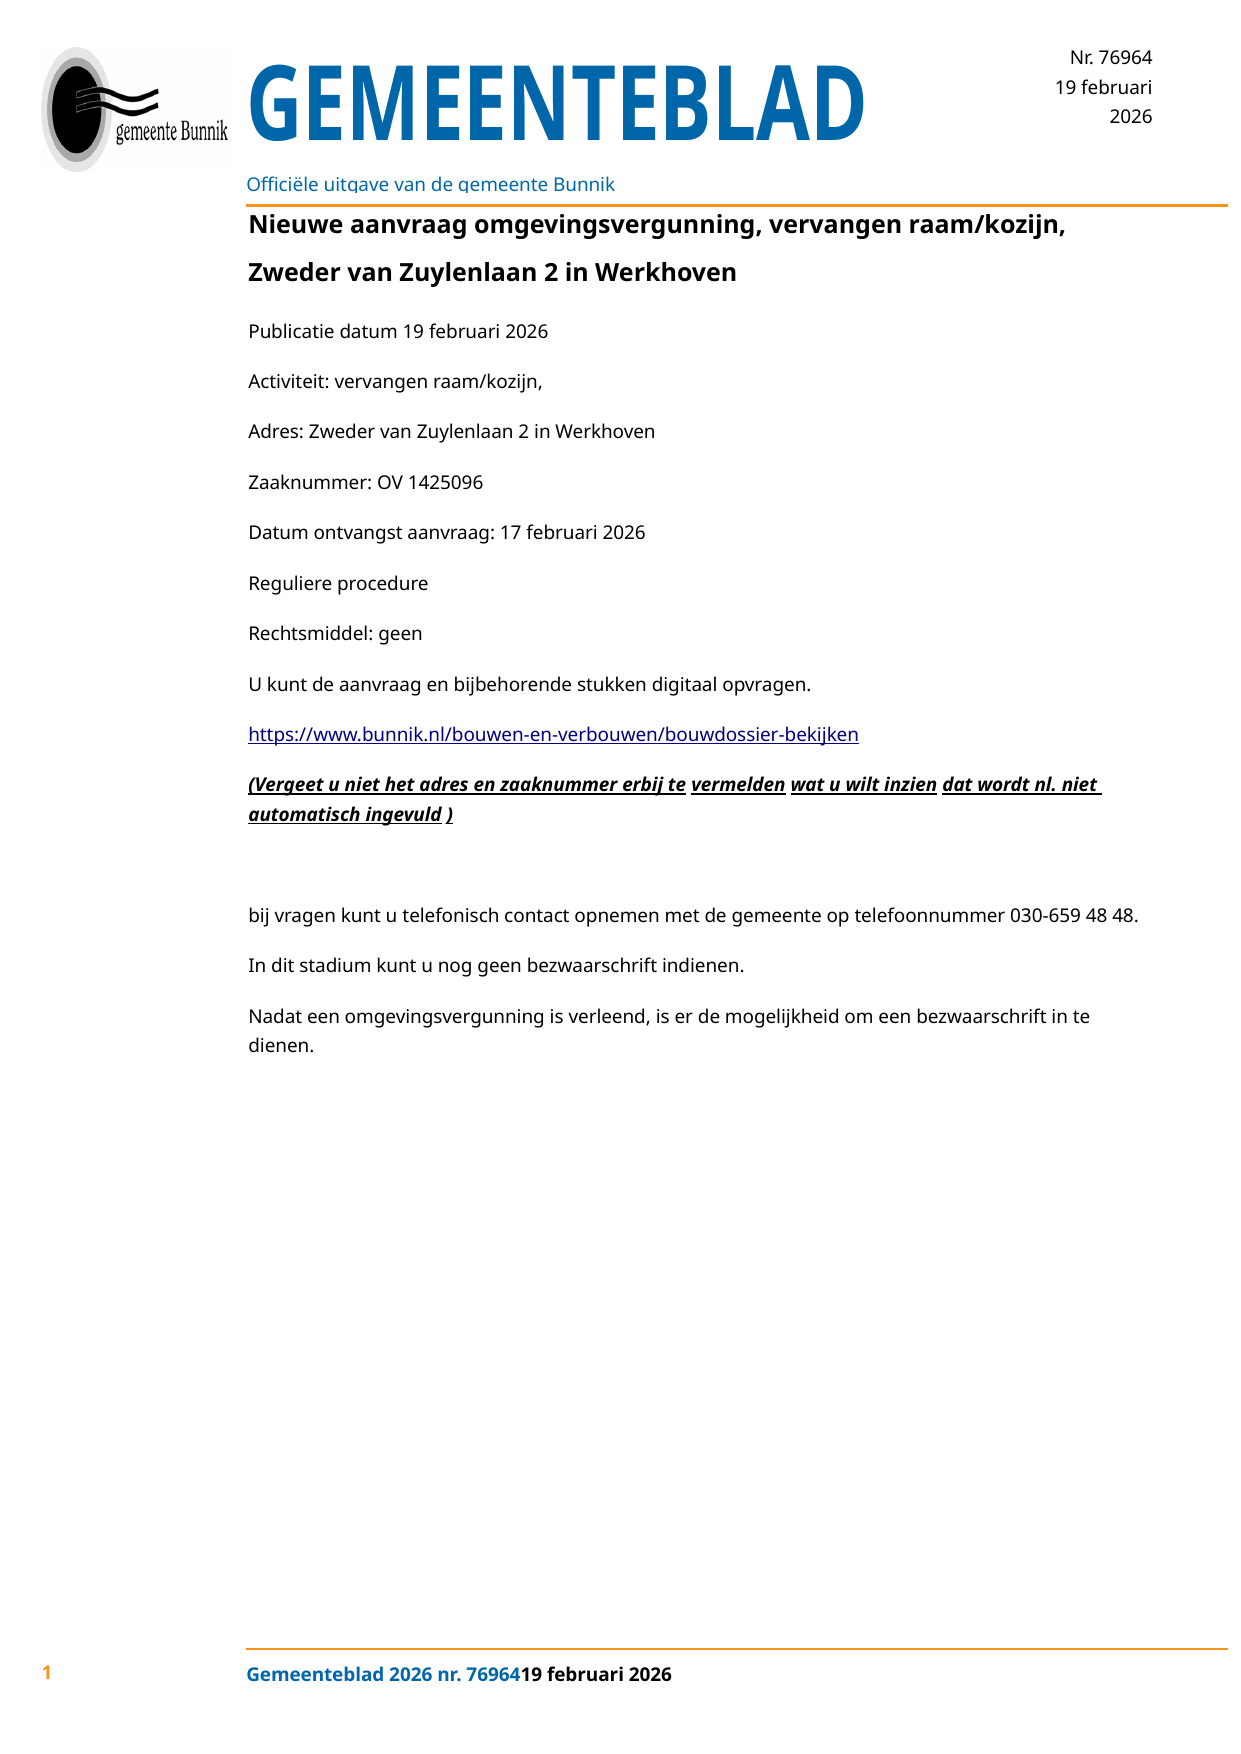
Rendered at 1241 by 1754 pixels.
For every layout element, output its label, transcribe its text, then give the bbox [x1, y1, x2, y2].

text (Vergeet u niet het adres en zaaknummer erbij te vermelden wat u wilt inzien dat wordt nl. niet automatisch ingevuld ) [248, 772, 1152, 827]
text Nieuwe aanvraag omgevingsvergunning, vervangen raam/kozijn, Zweder van Zuylenlaan 2 in Werkhoven [248, 207, 1152, 288]
text Zaaknummer: OV 1425096 [248, 469, 1152, 495]
text Publicatie datum 19 februari 2026 [248, 318, 1152, 344]
text https://www.bunnik.nl/bouwen-en-verbouwen/bouwdossier-bekijken [248, 721, 1152, 747]
text In dit stadium kunt u nog geen bezwaarschrift indienen. [248, 952, 1152, 978]
text Nadat een omgevingsvergunning is verleend, is er de mogelijkheid om een bezwaarschrift in te dienen. [248, 1003, 1152, 1058]
text Activiteit: vervangen raam/kozijn, [248, 368, 1152, 394]
text bij vragen kunt u telefonisch contact opnemen met de gemeente op telefoonnummer 030-659 48 48. [248, 902, 1152, 928]
text Rechtsmiddel: geen [248, 620, 1152, 646]
text Datum ontvangst aanvraag: 17 februari 2026 [248, 519, 1152, 545]
text Reguliere procedure [248, 570, 1152, 596]
text U kunt de aanvraag en bijbehorende stukken digitaal opvragen. [248, 671, 1152, 697]
picture [41, 47, 231, 172]
text Adres: Zweder van Zuylenlaan 2 in Werkhoven [248, 419, 1152, 444]
